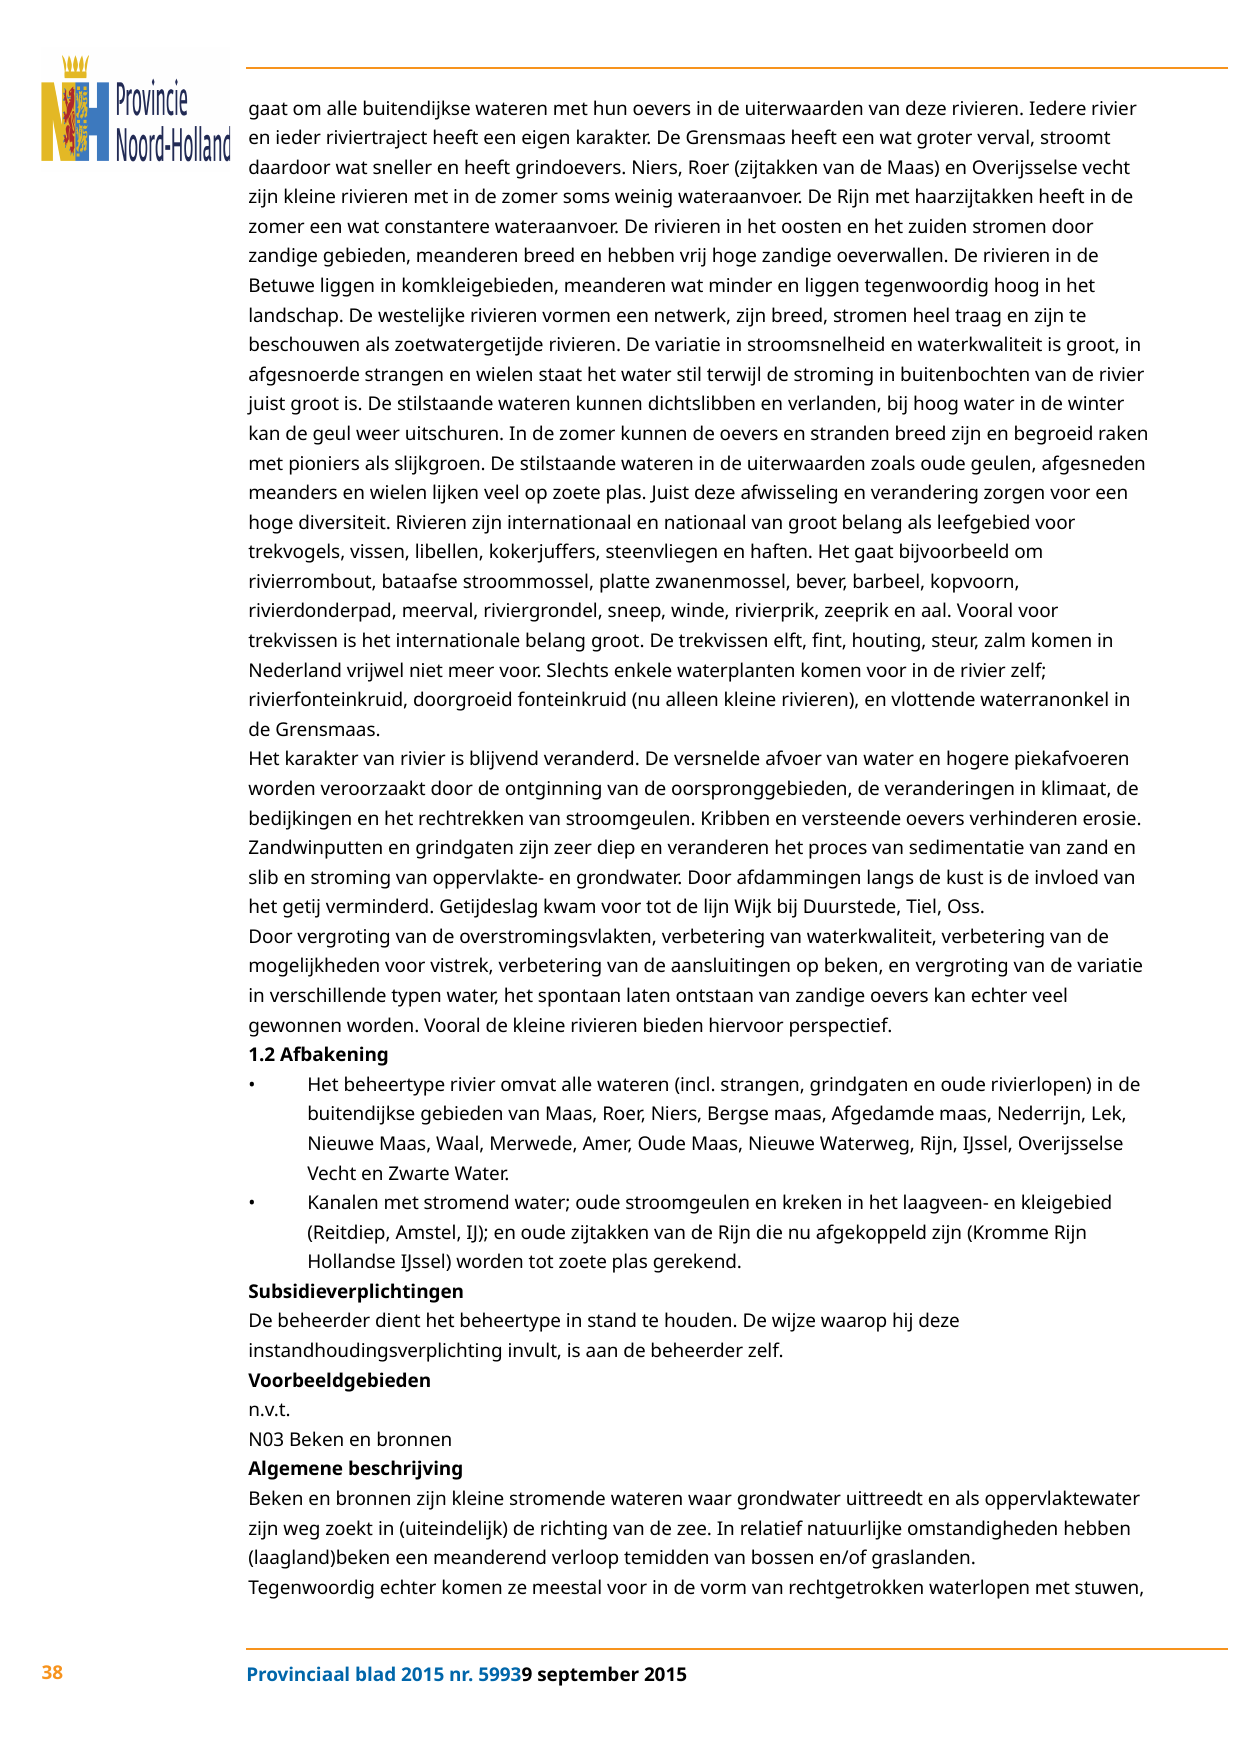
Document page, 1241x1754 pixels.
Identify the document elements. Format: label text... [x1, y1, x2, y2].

text Voorbeeldgebieden [248, 1367, 1152, 1393]
text Door vergroting van de overstromingsvlakten, verbetering van waterkwaliteit, verbetering van de mogelijkheden voor vistrek, verbetering van de aansluitingen op beken, en vergroting van de variatie in verschillende typen water, het spontaan laten ontstaan van zandige oevers kan echter veel gewonnen worden. Vooral de kleine rivieren bieden hiervoor perspectief. [248, 923, 1152, 1038]
text Beken en bronnen zijn kleine stromende wateren waar grondwater uittreedt en als oppervlaktewater zijn weg zoekt in (uiteindelijk) de richting van de zee. In relatief natuurlijke omstandigheden hebben (laagland)beken een meanderend verloop temidden van bossen en/of graslanden. [248, 1485, 1152, 1570]
text N03 Beken en bronnen [248, 1426, 1152, 1452]
list Kanalen met stromend water; oude stroomgeulen en kreken in het laagveen- en kleigebied (Reitdiep, Amstel, IJ); en oude zijtakken van de Rijn die nu afgekoppeld zijn (Kromme Rijn Hollandse IJssel) worden tot zoete plas gerekend. [248, 1189, 1152, 1274]
text gaat om alle buitendijkse wateren met hun oevers in de uiterwaarden van deze rivieren. Iedere rivier en ieder riviertraject heeft een eigen karakter. De Grensmaas heeft een wat groter verval, stroomt daardoor wat sneller en heeft grindoevers. Niers, Roer (zijtakken van de Maas) en Overijsselse vecht zijn kleine rivieren met in de zomer soms weinig wateraanvoer. De Rijn met haarzijtakken heeft in de zomer een wat constantere wateraanvoer. De rivieren in het oosten en het zuiden stromen door zandige gebieden, meanderen breed en hebben vrij hoge zandige oeverwallen. De rivieren in de Betuwe liggen in komkleigebieden, meanderen wat minder en liggen tegenwoordig hoog in het landschap. De westelijke rivieren vormen een netwerk, zijn breed, stromen heel traag en zijn te beschouwen als zoetwatergetijde rivieren. De variatie in stroomsnelheid en waterkwaliteit is groot, in afgesnoerde strangen en wielen staat het water stil terwijl de stroming in buitenbochten van de rivier juist groot is. De stilstaande wateren kunnen dichtslibben en verlanden, bij hoog water in de winter kan de geul weer uitschuren. In de zomer kunnen de oevers en stranden breed zijn en begroeid raken met pioniers als slijkgroen. De stilstaande wateren in de uiterwaarden zoals oude geulen, afgesneden meanders en wielen lijken veel op zoete plas. Juist deze afwisseling en verandering zorgen voor een hoge diversiteit. Rivieren zijn internationaal en nationaal van groot belang als leefgebied voor trekvogels, vissen, libellen, kokerjuffers, steenvliegen en haften. Het gaat bijvoorbeeld om rivierrombout, bataafse stroommossel, platte zwanenmossel, bever, barbeel, kopvoorn, rivierdonderpad, meerval, riviergrondel, sneep, winde, rivierprik, zeeprik en aal. Vooral voor trekvissen is het internationale belang groot. De trekvissen elft, fint, houting, steur, zalm komen in Nederland vrijwel niet meer voor. Slechts enkele waterplanten komen voor in de rivier zelf; rivierfonteinkruid, doorgroeid fonteinkruid (nu alleen kleine rivieren), en vlottende waterranonkel in de Grensmaas. [248, 95, 1152, 742]
text 1.2 Afbakening [248, 1041, 1152, 1067]
text Subsidieverplichtingen [248, 1278, 1152, 1304]
text Algemene beschrijving [248, 1456, 1152, 1481]
text Tegenwoordig echter komen ze meestal voor in de vorm van rechtgetrokken waterlopen met stuwen, [248, 1574, 1152, 1600]
list Het beheertype rivier omvat alle wateren (incl. strangen, grindgaten en oude rivierlopen) in de buitendijkse gebieden van Maas, Roer, Niers, Bergse maas, Afgedamde maas, Nederrijn, Lek, Nieuwe Maas, Waal, Merwede, Amer, Oude Maas, Nieuwe Waterweg, Rijn, IJssel, Overijsselse Vecht en Zwarte Water. [248, 1071, 1152, 1186]
picture [41, 47, 231, 172]
text Het karakter van rivier is blijvend veranderd. De versnelde afvoer van water en hogere piekafvoeren worden veroorzaakt door de ontginning van de oorspronggebieden, de veranderingen in klimaat, de bedijkingen en het rechtrekken van stroomgeulen. Kribben en versteende oevers verhinderen erosie. Zandwinputten en grindgaten zijn zeer diep en veranderen het proces van sedimentatie van zand en slib en stroming van oppervlakte- en grondwater. Door afdammingen langs de kust is de invloed van het getij verminderd. Getijdeslag kwam voor tot de lijn Wijk bij Duurstede, Tiel, Oss. [248, 746, 1152, 919]
text De beheerder dient het beheertype in stand te houden. De wijze waarop hij deze instandhoudingsverplichting invult, is aan de beheerder zelf. [248, 1308, 1152, 1363]
text n.v.t. [248, 1396, 1152, 1422]
